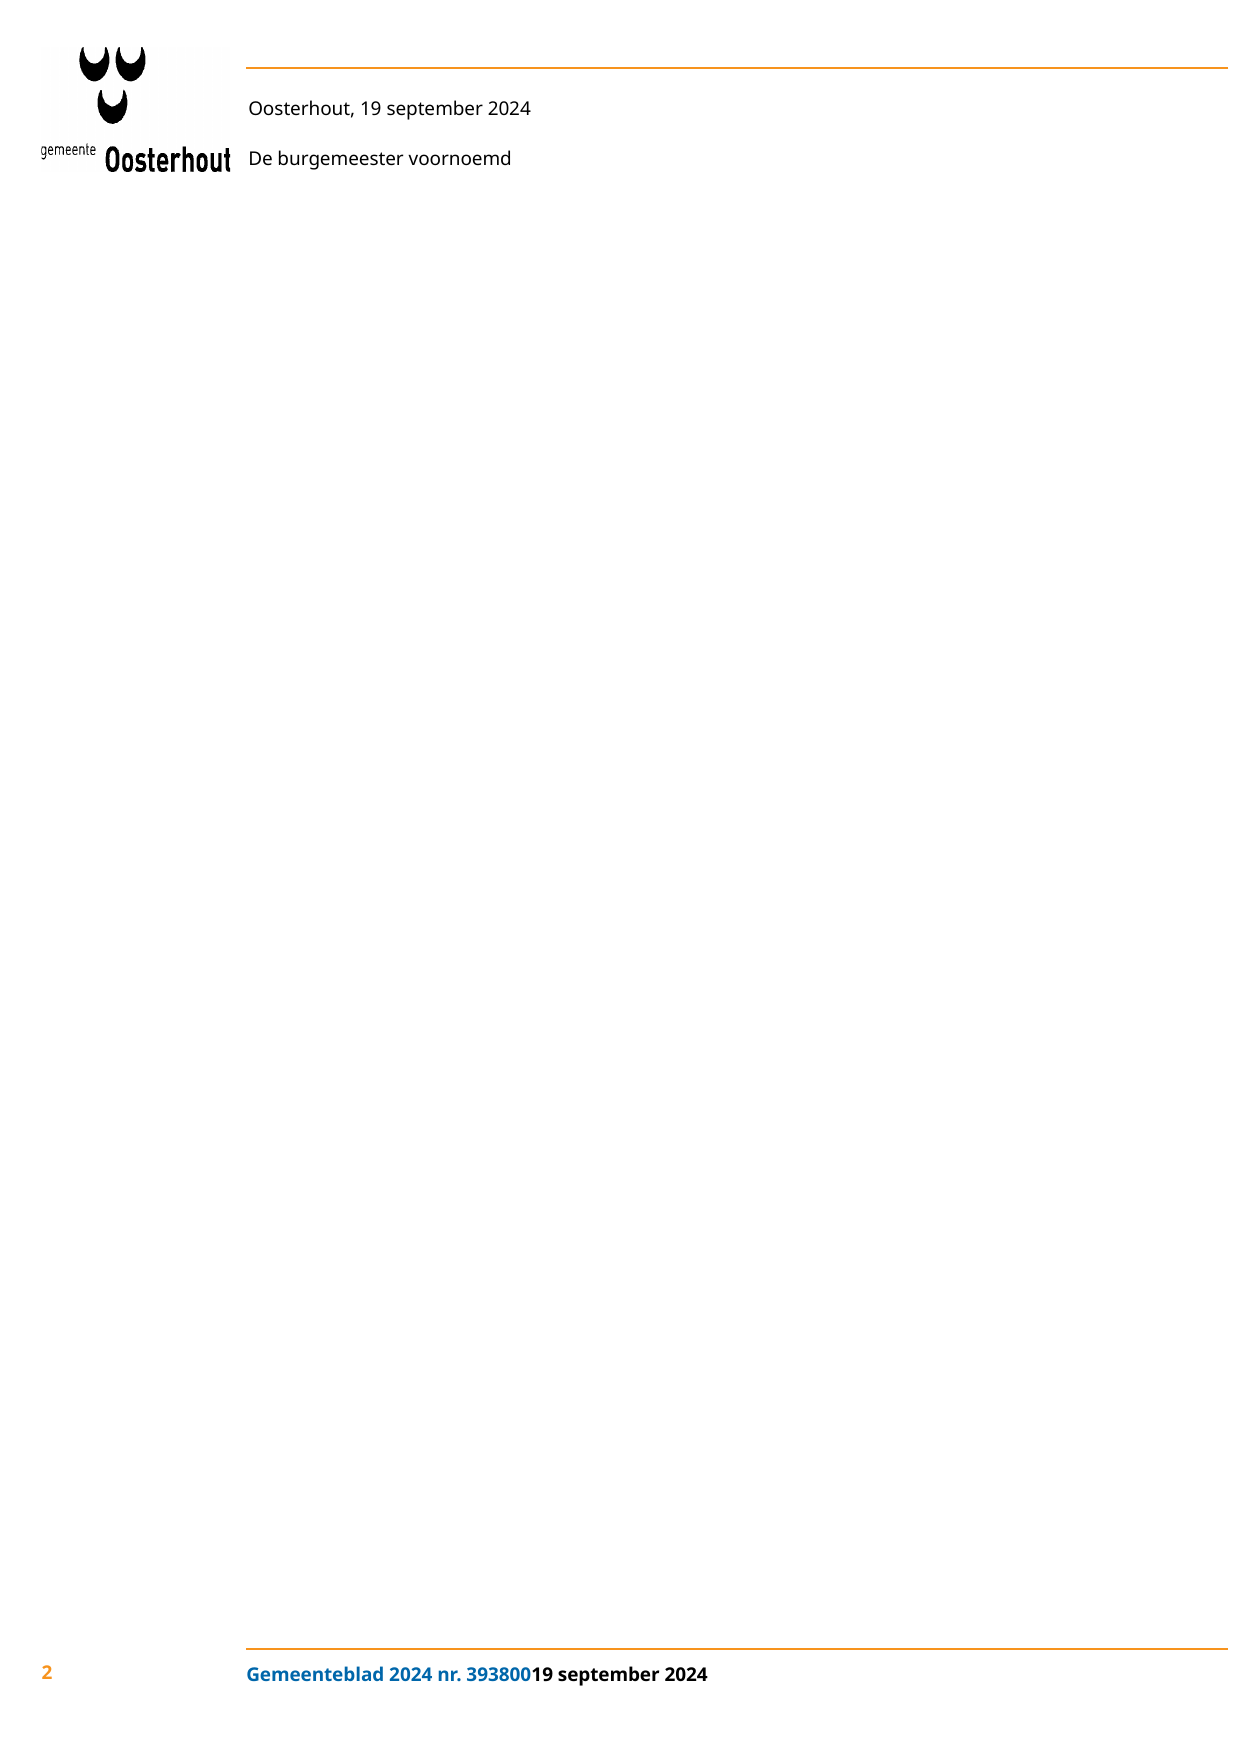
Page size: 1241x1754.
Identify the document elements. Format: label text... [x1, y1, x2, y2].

text De burgemeester voornoemd [248, 145, 1152, 171]
picture [41, 47, 231, 172]
text Oosterhout, 19 september 2024 [248, 95, 1152, 121]
